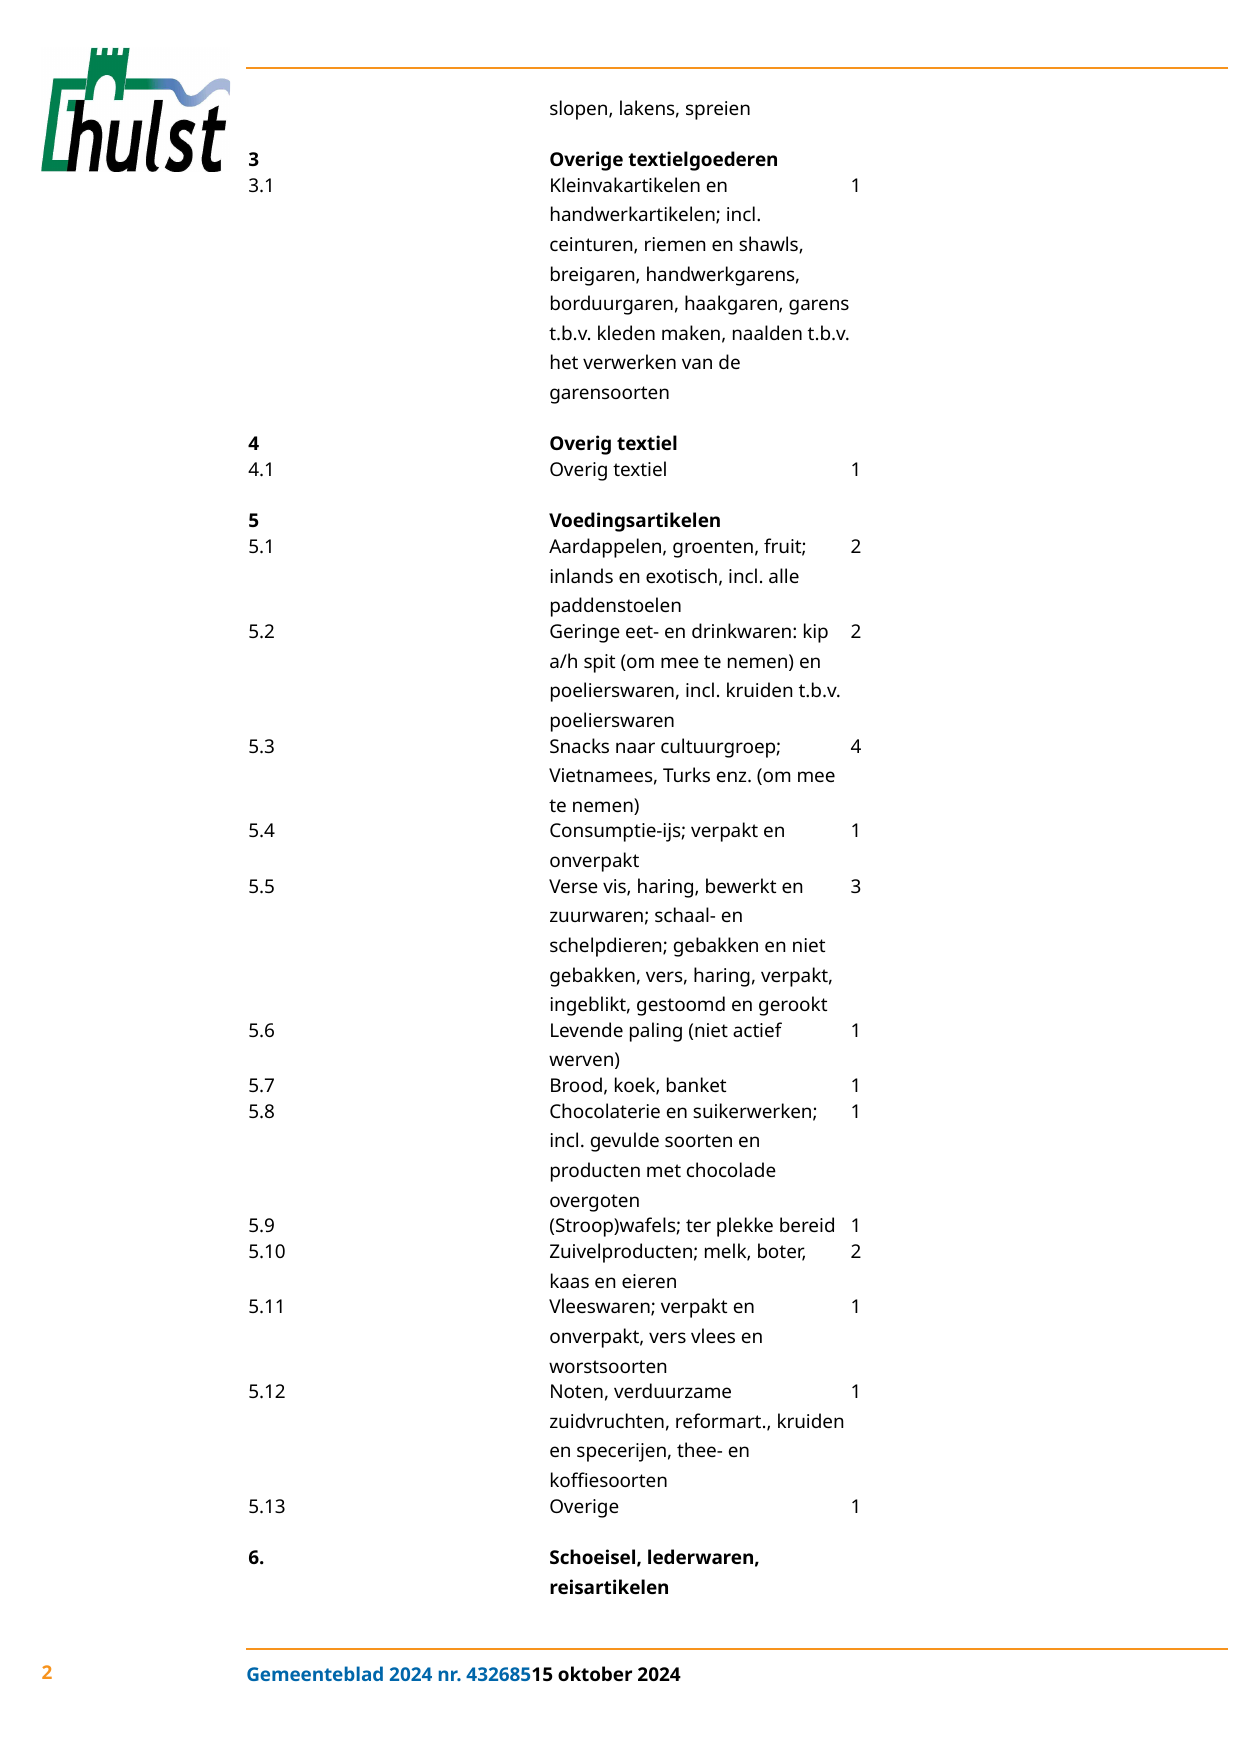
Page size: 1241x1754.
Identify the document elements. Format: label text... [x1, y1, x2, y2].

table_cell 5.12 [248, 1379, 549, 1493]
table_cell [549, 482, 850, 508]
table_cell 2 [850, 534, 1152, 618]
table_cell Overige textielgoederen [549, 146, 850, 172]
table_cell 1 [850, 456, 1152, 482]
table_cell 3.1 [248, 172, 549, 405]
table_cell [850, 146, 1152, 172]
table_cell Geringe eet- en drinkwaren: kip a/h spit (om mee te nemen) en poelierswaren, incl. kruiden t.b.v. poelierswaren [549, 618, 850, 733]
table_cell [850, 482, 1152, 508]
picture [41, 47, 231, 172]
table_cell 1 [850, 1213, 1152, 1238]
table_cell 1 [850, 1017, 1152, 1072]
table_cell 1 [850, 1294, 1152, 1378]
table_cell [850, 121, 1152, 146]
table_cell 1 [850, 172, 1152, 405]
table_cell Noten, verduurzame zuidvruchten, reformart., kruiden en specerijen, thee- en koffiesoorten [549, 1379, 850, 1493]
table_cell 5.6 [248, 1017, 549, 1072]
table_cell 5.1 [248, 534, 549, 618]
table_cell 4 [850, 733, 1152, 818]
table_cell 5.13 [248, 1493, 549, 1519]
table_cell [248, 1519, 549, 1544]
table_cell 5.5 [248, 873, 549, 1017]
table_cell 1 [850, 818, 1152, 873]
table_cell Voedingsartikelen [549, 508, 850, 533]
table_cell 5.2 [248, 618, 549, 733]
table_cell 1 [850, 1493, 1152, 1519]
table_cell 3 [248, 146, 549, 172]
table_cell [850, 405, 1152, 431]
table_cell Chocolaterie en suikerwerken; incl. gevulde soorten en producten met chocolade overgoten [549, 1098, 850, 1213]
table_cell Overig textiel [549, 456, 850, 482]
table_cell Overige [549, 1493, 850, 1519]
table_cell [549, 121, 850, 146]
table_cell 4 [248, 431, 549, 456]
table_cell 5.10 [248, 1238, 549, 1294]
table_cell 5.11 [248, 1294, 549, 1378]
table_cell [248, 482, 549, 508]
table_cell [248, 121, 549, 146]
table_cell slopen, lakens, spreien [549, 95, 850, 121]
table_cell Vleeswaren; verpakt en onverpakt, vers vlees en worstsoorten [549, 1294, 850, 1378]
table_cell 3 [850, 873, 1152, 1017]
table_cell 5.8 [248, 1098, 549, 1213]
table_cell [850, 508, 1152, 533]
table_cell [850, 431, 1152, 456]
table_cell [248, 405, 549, 431]
table_cell 4.1 [248, 456, 549, 482]
table_cell [850, 1545, 1152, 1600]
table_cell 5.4 [248, 818, 549, 873]
table_cell 5.3 [248, 733, 549, 818]
table_cell 5.9 [248, 1213, 549, 1238]
table_cell 1 [850, 1098, 1152, 1213]
table_cell Brood, koek, banket [549, 1073, 850, 1098]
table_cell [248, 95, 549, 121]
table_cell 2 [850, 618, 1152, 733]
table_cell 1 [850, 1073, 1152, 1098]
table_cell Consumptie-ijs; verpakt en onverpakt [549, 818, 850, 873]
table_cell Verse vis, haring, bewerkt en zuurwaren; schaal- en schelpdieren; gebakken en niet gebakken, vers, haring, verpakt, ingeblikt, gestoomd en gerookt [549, 873, 850, 1017]
table_cell 6. [248, 1545, 549, 1600]
table_cell [549, 1519, 850, 1544]
table_cell Snacks naar cultuurgroep; Vietnamees, Turks enz. (om mee te nemen) [549, 733, 850, 818]
table_cell [850, 95, 1152, 121]
table_cell 2 [850, 1238, 1152, 1294]
table_cell [549, 405, 850, 431]
table_cell Levende paling (niet actief werven) [549, 1017, 850, 1072]
table_cell Schoeisel, lederwaren, reisartikelen [549, 1545, 850, 1600]
table_cell Aardappelen, groenten, fruit; inlands en exotisch, incl. alle paddenstoelen [549, 534, 850, 618]
table_cell 1 [850, 1379, 1152, 1493]
table_cell Kleinvakartikelen en handwerkartikelen; incl. ceinturen, riemen en shawls, breigaren, handwerkgarens, borduurgaren, haakgaren, garens t.b.v. kleden maken, naalden t.b.v. het verwerken van de garensoorten [549, 172, 850, 405]
table_cell Zuivelproducten; melk, boter, kaas en eieren [549, 1238, 850, 1294]
table_cell 5.7 [248, 1073, 549, 1098]
table_cell Overig textiel [549, 431, 850, 456]
table_cell 5 [248, 508, 549, 533]
table_cell [850, 1519, 1152, 1544]
table_cell (Stroop)wafels; ter plekke bereid [549, 1213, 850, 1238]
